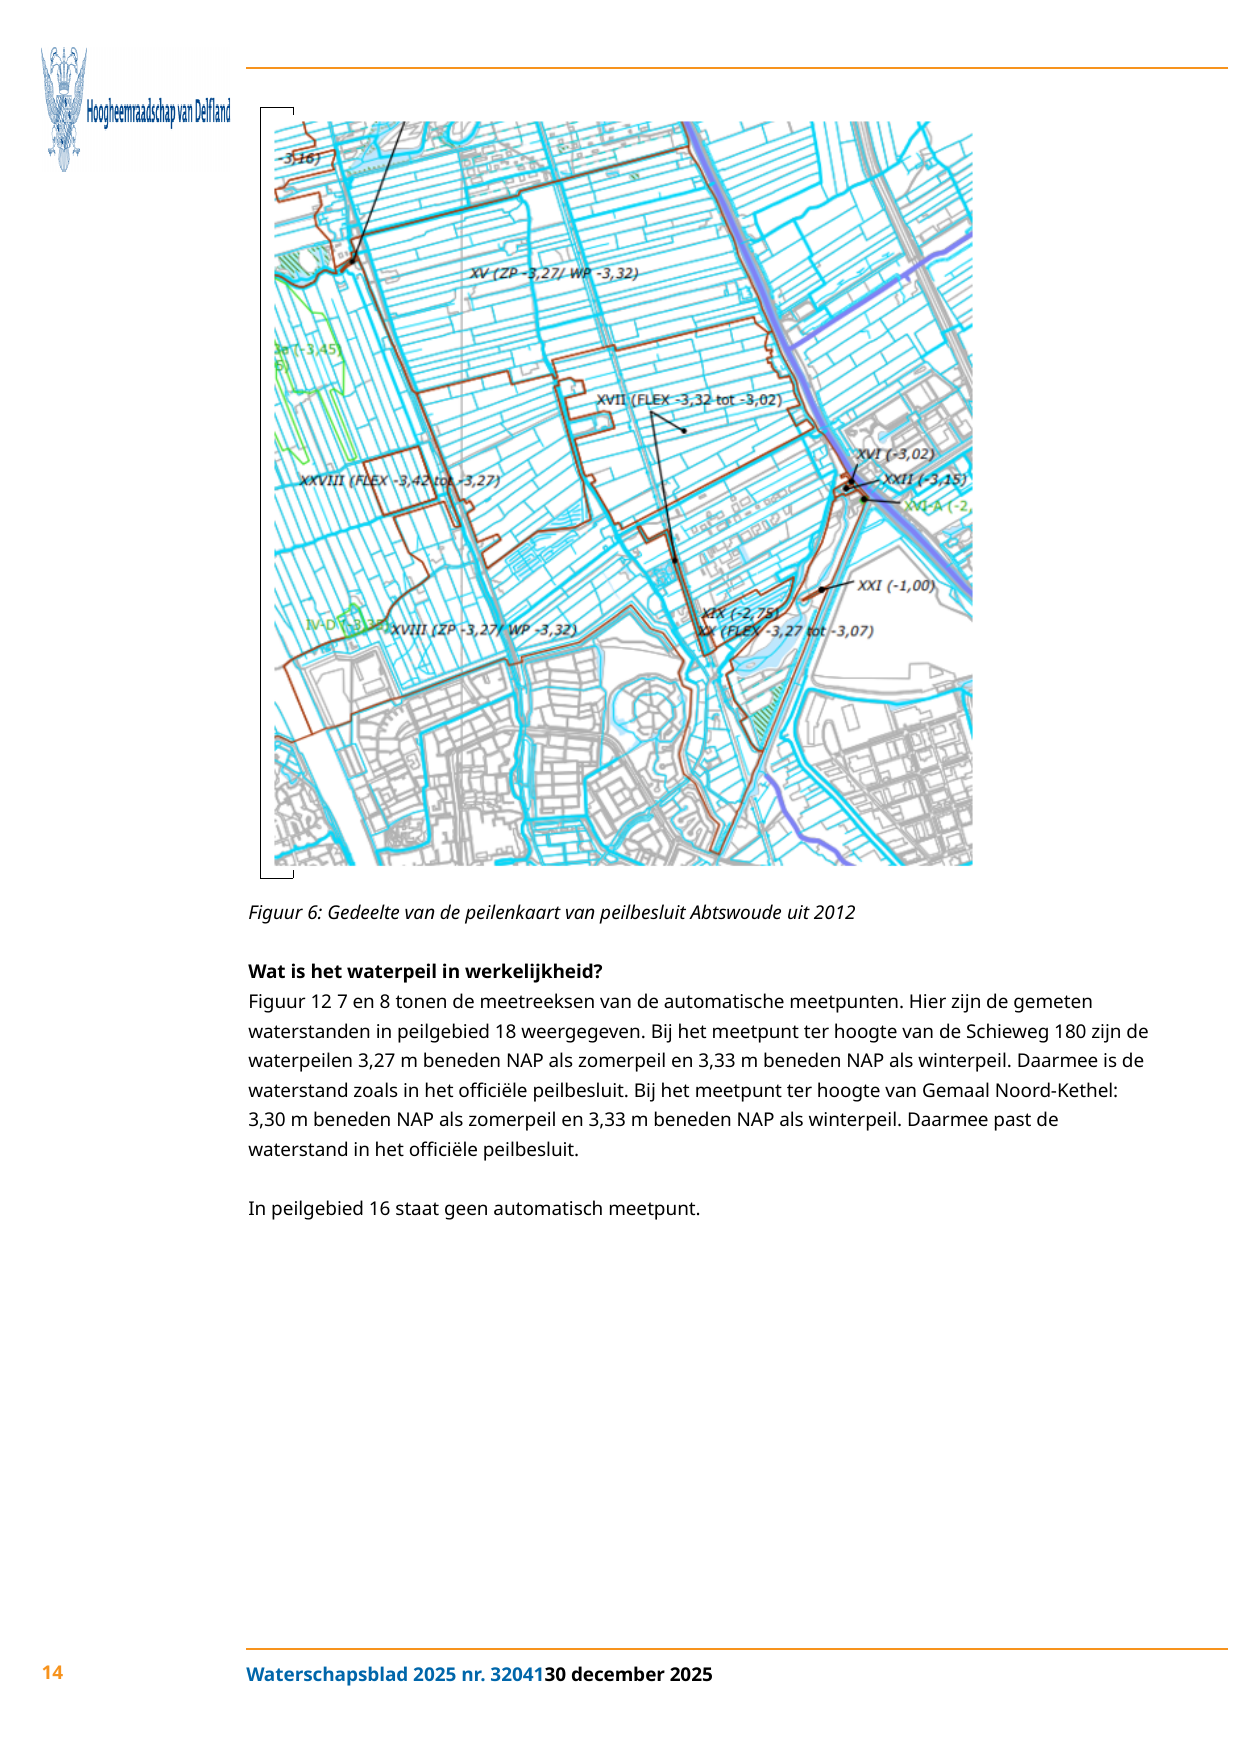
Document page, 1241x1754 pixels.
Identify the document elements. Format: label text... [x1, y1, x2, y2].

text Figuur 6: Gedeelte van de peilenkaart van peilbesluit Abtswoude uit 2012 [248, 899, 1152, 925]
text Figuur 12 7 en 8 tonen de meetreeksen van de automatische meetpunten. Hier zijn de gemeten waterstanden in peilgebied 18 weergegeven. Bij het meetpunt ter hoogte van de Schieweg 180 zijn de waterpeilen 3,27 m beneden NAP als zomerpeil en 3,33 m beneden NAP als winterpeil. Daarmee is de waterstand zoals in het officiële peilbesluit. Bij het meetpunt ter hoogte van Gemaal Noord-Kethel: 3,30 m beneden NAP als zomerpeil en 3,33 m beneden NAP als winterpeil. Daarmee past de waterstand in het officiële peilbesluit. [248, 988, 1152, 1162]
text Wat is het waterpeil in werkelijkheid? [248, 959, 1152, 984]
picture [268, 115, 978, 870]
picture [41, 47, 231, 172]
text In peilgebied 16 staat geen automatisch meetpunt. [248, 1195, 1152, 1221]
